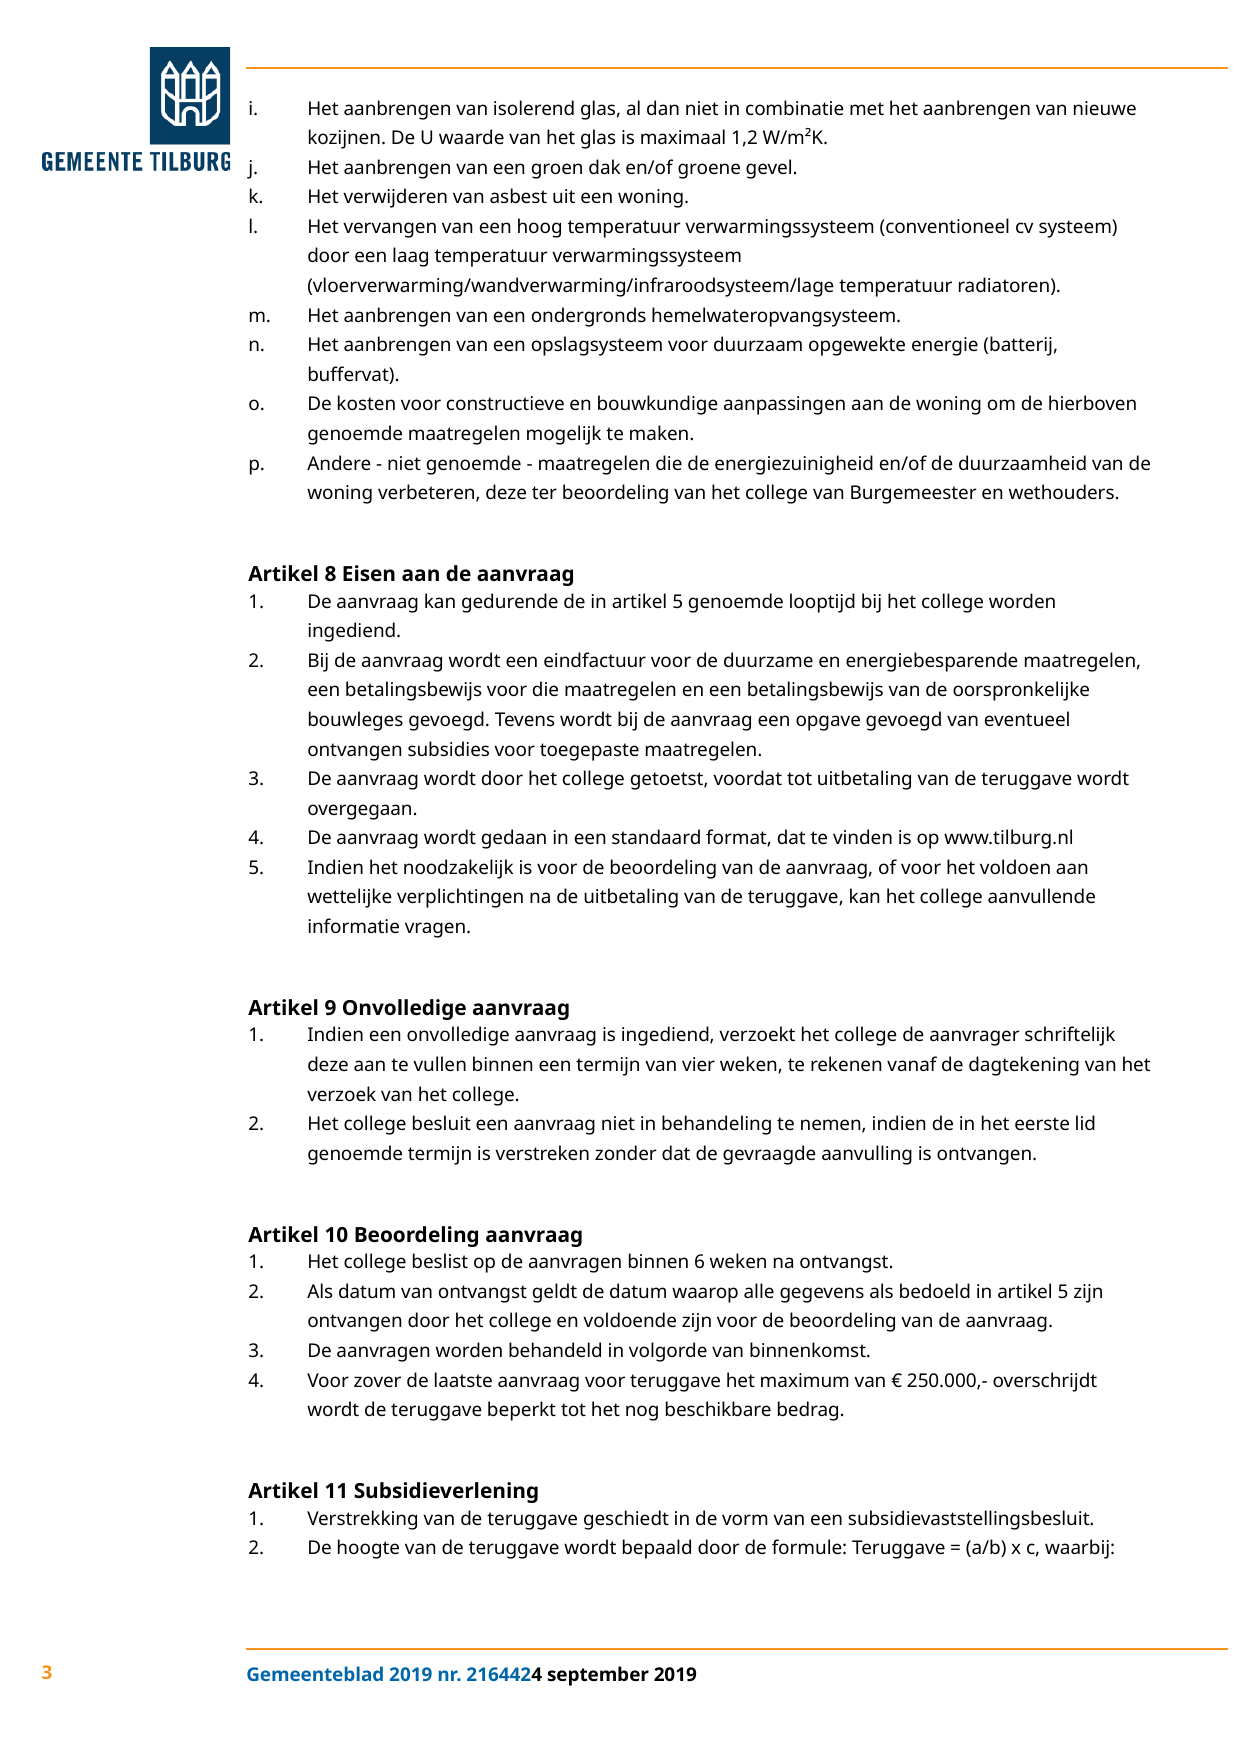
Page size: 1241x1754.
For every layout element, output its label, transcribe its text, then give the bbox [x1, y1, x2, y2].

list Het aanbrengen van isolerend glas, al dan niet in combinatie met het aanbrengen van nieuwe kozijnen. De U waarde van het glas is maximaal 1,2 W/m²K. [248, 95, 1152, 150]
list Andere - niet genoemde - maatregelen die de energiezuinigheid en/of de duurzaamheid van de woning verbeteren, deze ter beoordeling van het college van Burgemeester en wethouders. [248, 450, 1152, 505]
list De aanvraag kan gedurende de in artikel 5 genoemde looptijd bij het college worden ingediend. [248, 588, 1152, 643]
list De kosten voor constructieve en bouwkundige aanpassingen aan de woning om de hierboven genoemde maatregelen mogelijk te maken. [248, 391, 1152, 446]
list Indien het noodzakelijk is voor de beoordeling van de aanvraag, of voor het voldoen aan wettelijke verplichtingen na de uitbetaling van de teruggave, kan het college aanvullende informatie vragen. [248, 854, 1152, 939]
list De hoogte van de teruggave wordt bepaald door de formule: Teruggave = (a/b) x c, waarbij: [248, 1534, 1152, 1560]
list Het aanbrengen van een groen dak en/of groene gevel. [248, 154, 1152, 180]
text Artikel 8 Eisen aan de aanvraag [248, 559, 1152, 588]
text Artikel 10 Beoordeling aanvraag [248, 1220, 1152, 1248]
text Artikel 11 Subsidieverlening [248, 1476, 1152, 1505]
text Artikel 9 Onvolledige aanvraag [248, 993, 1152, 1022]
list Het verwijderen van asbest uit een woning. [248, 183, 1152, 209]
list Het college besluit een aanvraag niet in behandeling te nemen, indien de in het eerste lid genoemde termijn is verstreken zonder dat de gevraagde aanvulling is ontvangen. [248, 1110, 1152, 1166]
list Voor zover de laatste aanvraag voor teruggave het maximum van € 250.000,- overschrijdt wordt de teruggave beperkt tot het nog beschikbare bedrag. [248, 1367, 1152, 1422]
list Als datum van ontvangst geldt de datum waarop alle gegevens als bedoeld in artikel 5 zijn ontvangen door het college en voldoende zijn voor de beoordeling van de aanvraag. [248, 1278, 1152, 1333]
list Het aanbrengen van een opslagsysteem voor duurzaam opgewekte energie (batterij, buffervat). [248, 331, 1152, 387]
list Het aanbrengen van een ondergronds hemelwateropvangsysteem. [248, 302, 1152, 328]
picture [41, 47, 231, 172]
list De aanvraag wordt gedaan in een standaard format, dat te vinden is op www.tilburg.nl [248, 824, 1152, 850]
list Het vervangen van een hoog temperatuur verwarmingssysteem (conventioneel cv systeem) door een laag temperatuur verwarmingssysteem (vloerverwarming/wandverwarming/infraroodsysteem/lage temperatuur radiatoren). [248, 213, 1152, 298]
list De aanvraag wordt door het college getoetst, voordat tot uitbetaling van de teruggave wordt overgegaan. [248, 765, 1152, 821]
list Het college beslist op de aanvragen binnen 6 weken na ontvangst. [248, 1248, 1152, 1274]
list Verstrekking van de teruggave geschiedt in de vorm van een subsidievaststellingsbesluit. [248, 1505, 1152, 1531]
list Bij de aanvraag wordt een eindfactuur voor de duurzame en energiebesparende maatregelen, een betalingsbewijs voor die maatregelen en een betalingsbewijs van de oorspronkelijke bouwleges gevoegd. Tevens wordt bij de aanvraag een opgave gevoegd van eventueel ontvangen subsidies voor toegepaste maatregelen. [248, 647, 1152, 761]
list De aanvragen worden behandeld in volgorde van binnenkomst. [248, 1337, 1152, 1363]
list Indien een onvolledige aanvraag is ingediend, verzoekt het college de aanvrager schriftelijk deze aan te vullen binnen een termijn van vier weken, te rekenen vanaf de dagtekening van het verzoek van het college. [248, 1022, 1152, 1107]
